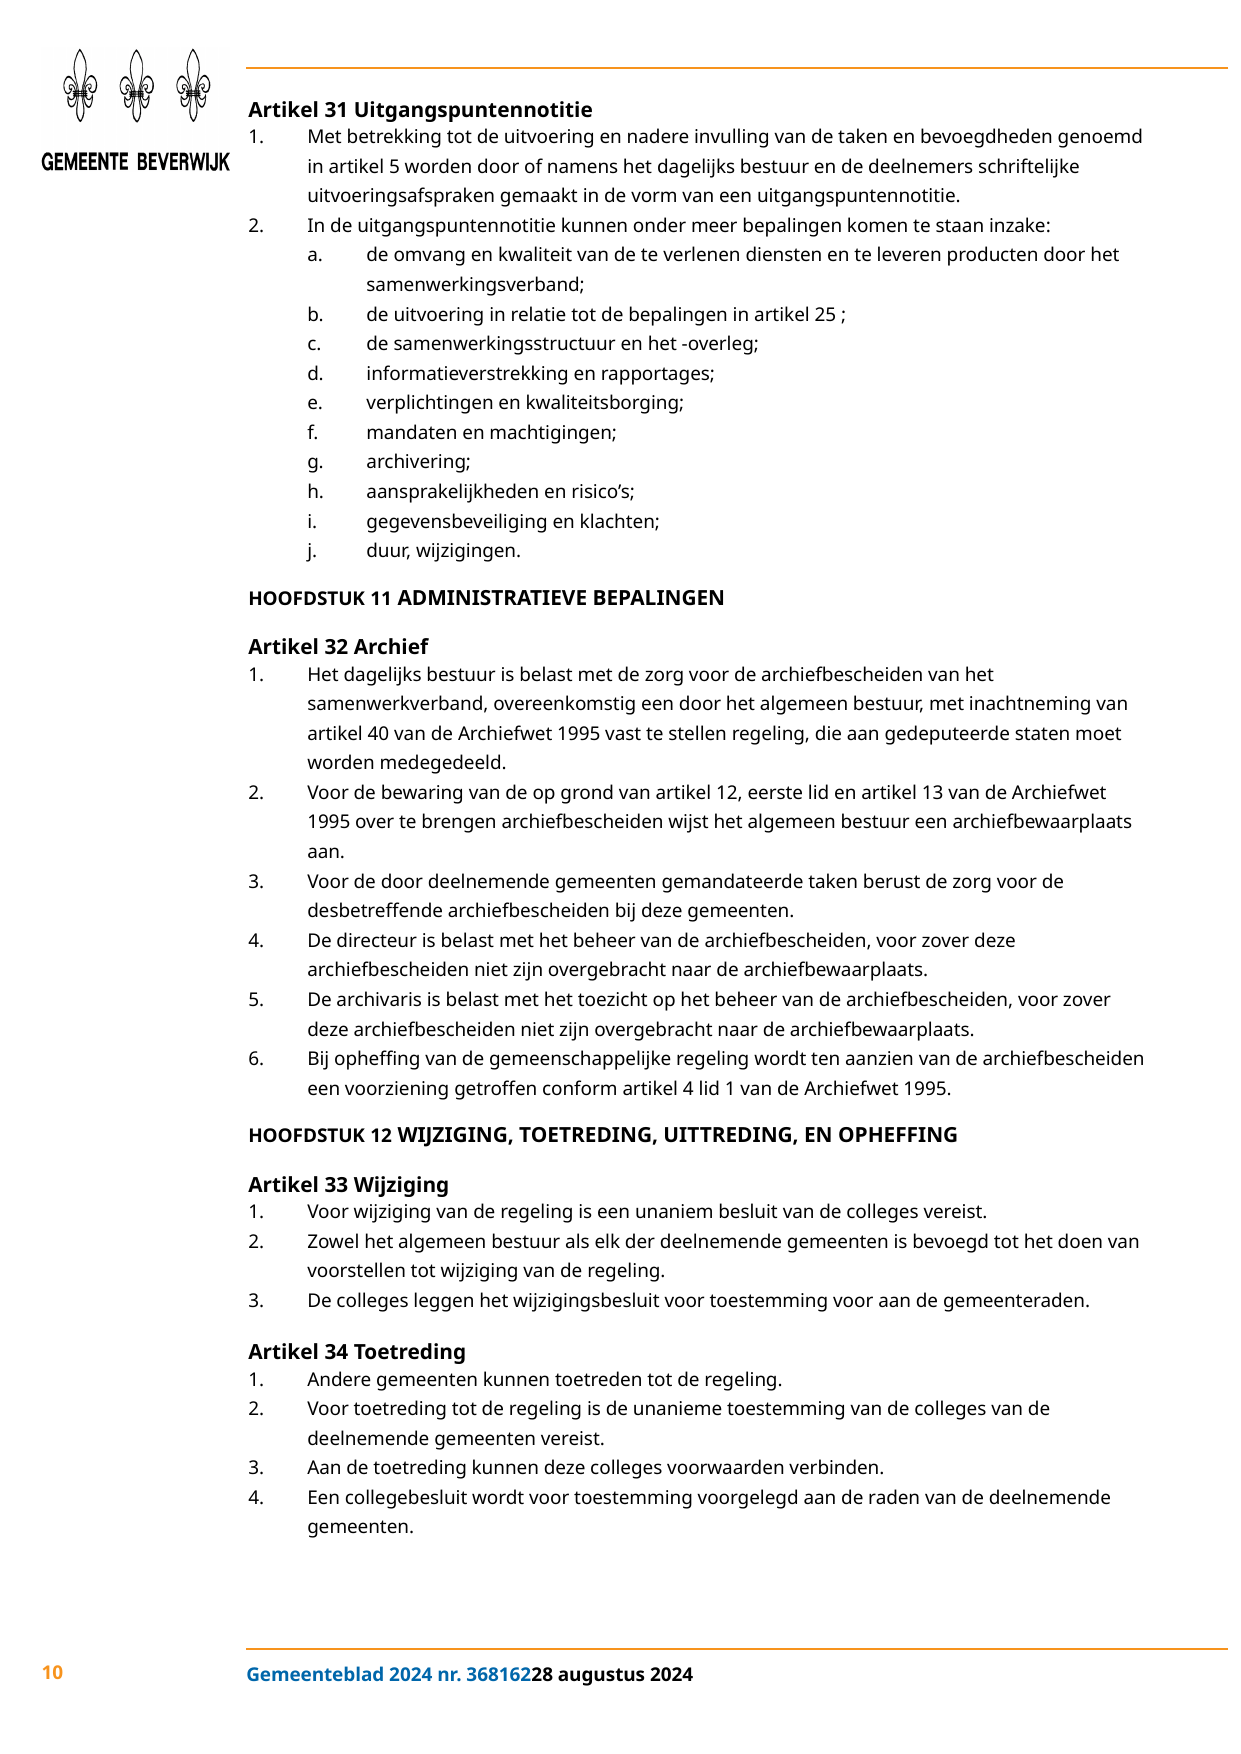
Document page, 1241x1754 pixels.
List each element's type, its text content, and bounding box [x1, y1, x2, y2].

text Artikel 31 Uitgangspuntennotitie [248, 95, 1152, 123]
text Artikel 32 Archief [248, 632, 1152, 661]
list De directeur is belast met het beheer van de archiefbescheiden, voor zover deze archiefbescheiden niet zijn overgebracht naar de archiefbewaarplaats. [248, 927, 1152, 982]
list de omvang en kwaliteit van de te verlenen diensten en te leveren producten door het samenwerkingsverband; [307, 242, 1152, 297]
list Voor de bewaring van de op grond van artikel 12, eerste lid en artikel 13 van de Archiefwet 1995 over te brengen archiefbescheiden wijst het algemeen bestuur een archiefbewaarplaats aan. [248, 779, 1152, 864]
list duur, wijzigingen. [307, 537, 1152, 563]
list Aan de toetreding kunnen deze colleges voorwaarden verbinden. [248, 1454, 1152, 1480]
list Voor toetreding tot de regeling is de unanieme toestemming van de colleges van de deelnemende gemeenten vereist. [248, 1395, 1152, 1451]
text Artikel 34 Toetreding [248, 1337, 1152, 1366]
list de samenwerkingsstructuur en het -overleg; [307, 330, 1152, 356]
list de uitvoering in relatie tot de bepalingen in artikel 25 ; [307, 301, 1152, 326]
list aansprakelijkheden en risico’s; [307, 478, 1152, 504]
text HOOFDSTUK 11 ADMINISTRATIEVE BEPALINGEN [248, 583, 1152, 611]
list Een collegebesluit wordt voor toestemming voorgelegd aan de raden van de deelnemende gemeenten. [248, 1484, 1152, 1539]
list gegevensbeveiliging en klachten; [307, 508, 1152, 533]
list Zowel het algemeen bestuur als elk der deelnemende gemeenten is bevoegd tot het doen van voorstellen tot wijziging van de regeling. [248, 1228, 1152, 1283]
list Andere gemeenten kunnen toetreden tot de regeling. [248, 1366, 1152, 1392]
list Bij opheffing van de gemeenschappelijke regeling wordt ten aanzien van de archiefbescheiden een voorziening getroffen conform artikel 4 lid 1 van de Archiefwet 1995. [248, 1045, 1152, 1101]
list archivering; [307, 449, 1152, 474]
list Het dagelijks bestuur is belast met de zorg voor de archiefbescheiden van het samenwerkverband, overeenkomstig een door het algemeen bestuur, met inachtneming van artikel 40 van de Archiefwet 1995 vast te stellen regeling, die aan gedeputeerde staten moet worden medegedeeld. [248, 661, 1152, 775]
list De archivaris is belast met het toezicht op het beheer van de archiefbescheiden, voor zover deze archiefbescheiden niet zijn overgebracht naar de archiefbewaarplaats. [248, 986, 1152, 1041]
text HOOFDSTUK 12 WIJZIGING, TOETREDING, UITTREDING, EN OPHEFFING [248, 1121, 1152, 1149]
list informatieverstrekking en rapportages; [307, 360, 1152, 386]
list Voor wijziging van de regeling is een unaniem besluit van de colleges vereist. [248, 1198, 1152, 1224]
picture [41, 47, 231, 172]
list verplichtingen en kwaliteitsborging; [307, 389, 1152, 415]
text Artikel 33 Wijziging [248, 1170, 1152, 1198]
list mandaten en machtigingen; [307, 419, 1152, 445]
list Voor de door deelnemende gemeenten gemandateerde taken berust de zorg voor de desbetreffende archiefbescheiden bij deze gemeenten. [248, 868, 1152, 923]
list Met betrekking tot de uitvoering en nadere invulling van de taken en bevoegdheden genoemd in artikel 5 worden door of namens het dagelijks bestuur en de deelnemers schriftelijke uitvoeringsafspraken gemaakt in de vorm van een uitgangspuntennotitie. [248, 123, 1152, 208]
list In de uitgangspuntennotitie kunnen onder meer bepalingen komen te staan inzake: [248, 212, 1152, 238]
list De colleges leggen het wijzigingsbesluit voor toestemming voor aan de gemeenteraden. [248, 1287, 1152, 1313]
